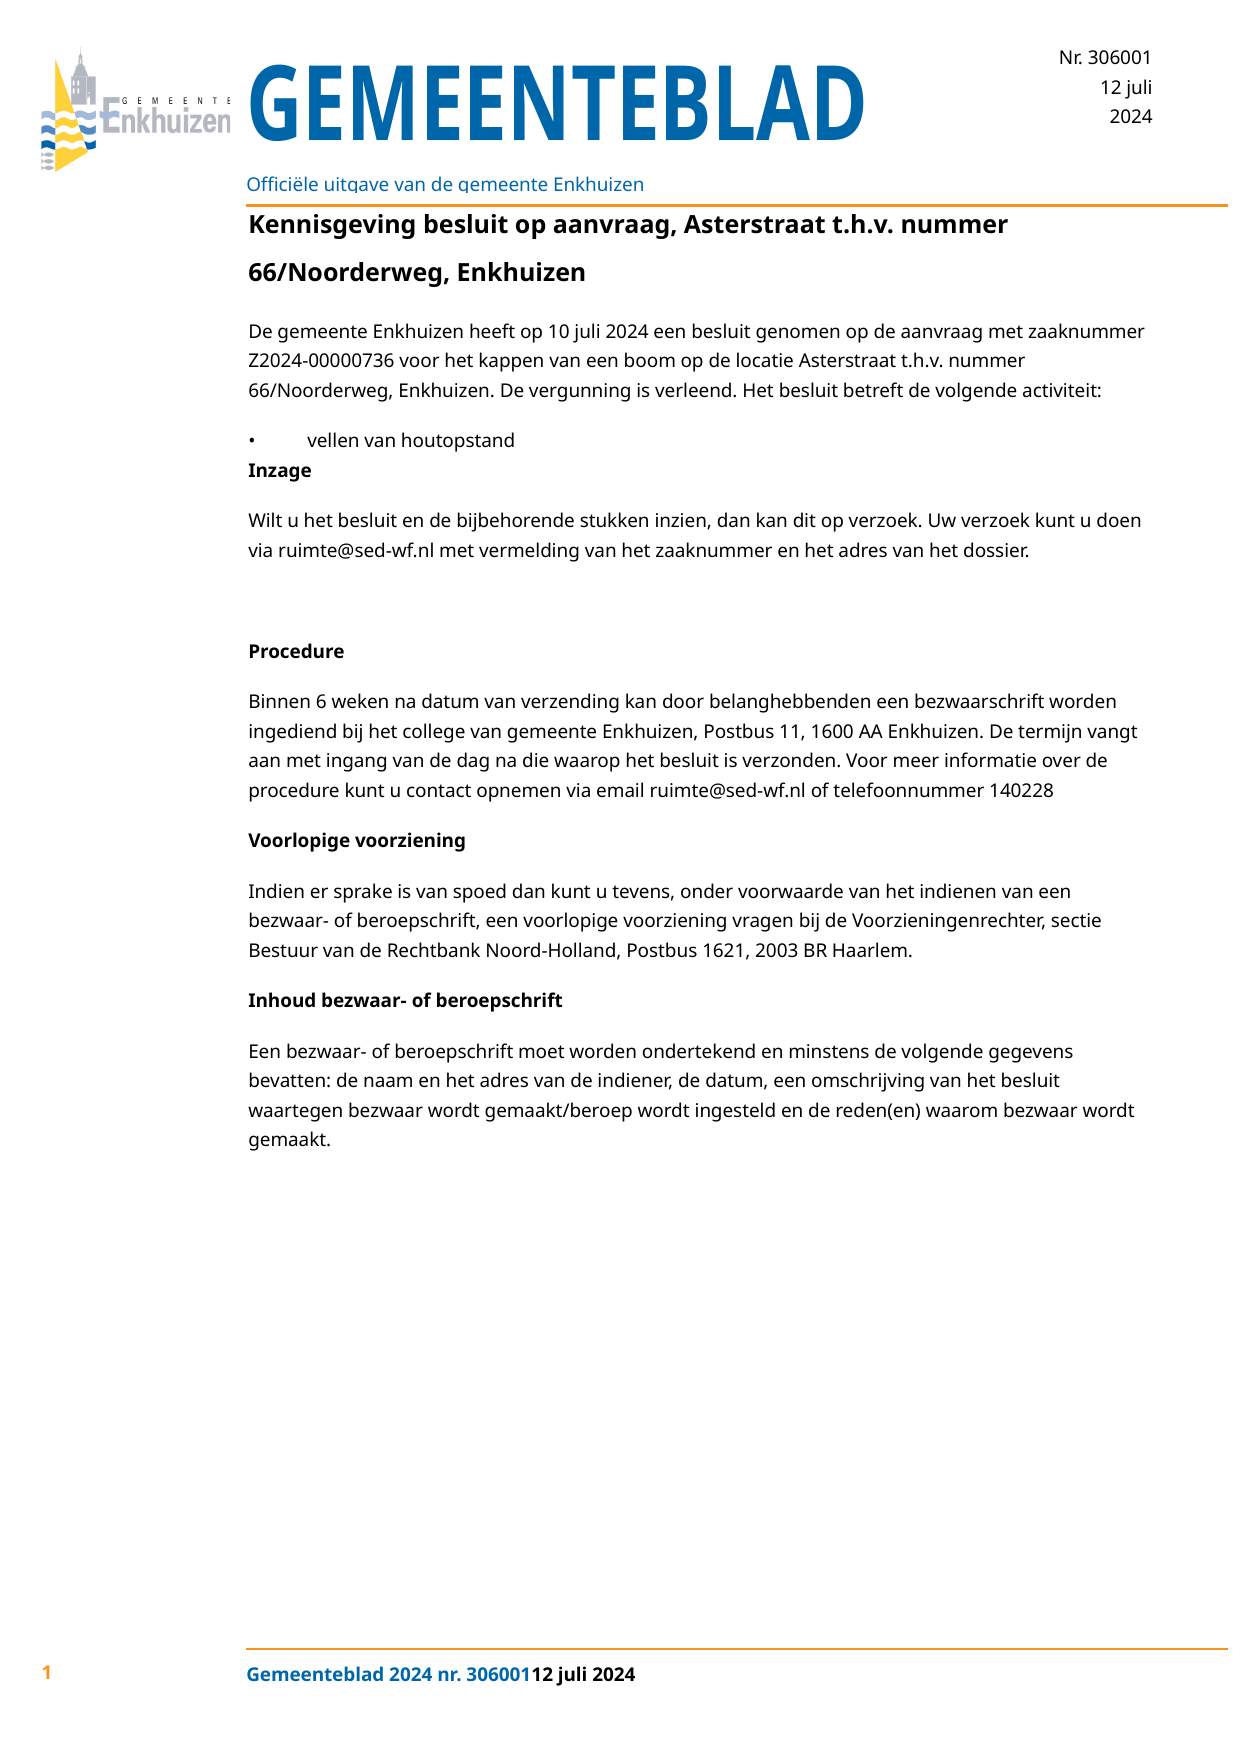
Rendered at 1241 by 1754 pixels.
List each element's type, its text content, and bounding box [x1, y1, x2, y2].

text Voorlopige voorziening [248, 827, 1152, 853]
list vellen van houtopstand [248, 427, 1152, 453]
text Binnen 6 weken na datum van verzending kan door belanghebbenden een bezwaarschrift worden ingediend bij het college van gemeente Enkhuizen, Postbus 11, 1600 AA Enkhuizen. De termijn vangt aan met ingang van de dag na die waarop het besluit is verzonden. Voor meer informatie over de procedure kunt u contact opnemen via email ruimte@sed-wf.nl of telefoonnummer 140228 [248, 688, 1152, 803]
picture [41, 47, 231, 172]
text Wilt u het besluit en de bijbehorende stukken inzien, dan kan dit op verzoek. Uw verzoek kunt u doen via ruimte@sed-wf.nl met vermelding van het zaaknummer en het adres van het dossier. [248, 507, 1152, 563]
text De gemeente Enkhuizen heeft op 10 juli 2024 een besluit genomen op de aanvraag met zaaknummer Z2024-00000736 voor het kappen van een boom op de locatie Asterstraat t.h.v. nummer 66/Noorderweg, Enkhuizen. De vergunning is verleend. Het besluit betreft de volgende activiteit: [248, 318, 1152, 403]
text Kennisgeving besluit op aanvraag, Asterstraat t.h.v. nummer 66/Noorderweg, Enkhuizen [248, 207, 1152, 288]
text Inhoud bezwaar- of beroepschrift [248, 987, 1152, 1013]
text Inzage [248, 457, 1152, 483]
text Procedure [248, 638, 1152, 664]
text Een bezwaar- of beroepschrift moet worden ondertekend en minstens de volgende gegevens bevatten: de naam en het adres van de indiener, de datum, een omschrijving van het besluit waartegen bezwaar wordt gemaakt/beroep wordt ingesteld en de reden(en) waarom bezwaar wordt gemaakt. [248, 1038, 1152, 1152]
text Indien er sprake is van spoed dan kunt u tevens, onder voorwaarde van het indienen van een bezwaar- of beroepschrift, een voorlopige voorziening vragen bij de Voorzieningenrechter, sectie Bestuur van de Rechtbank Noord-Holland, Postbus 1621, 2003 BR Haarlem. [248, 878, 1152, 963]
